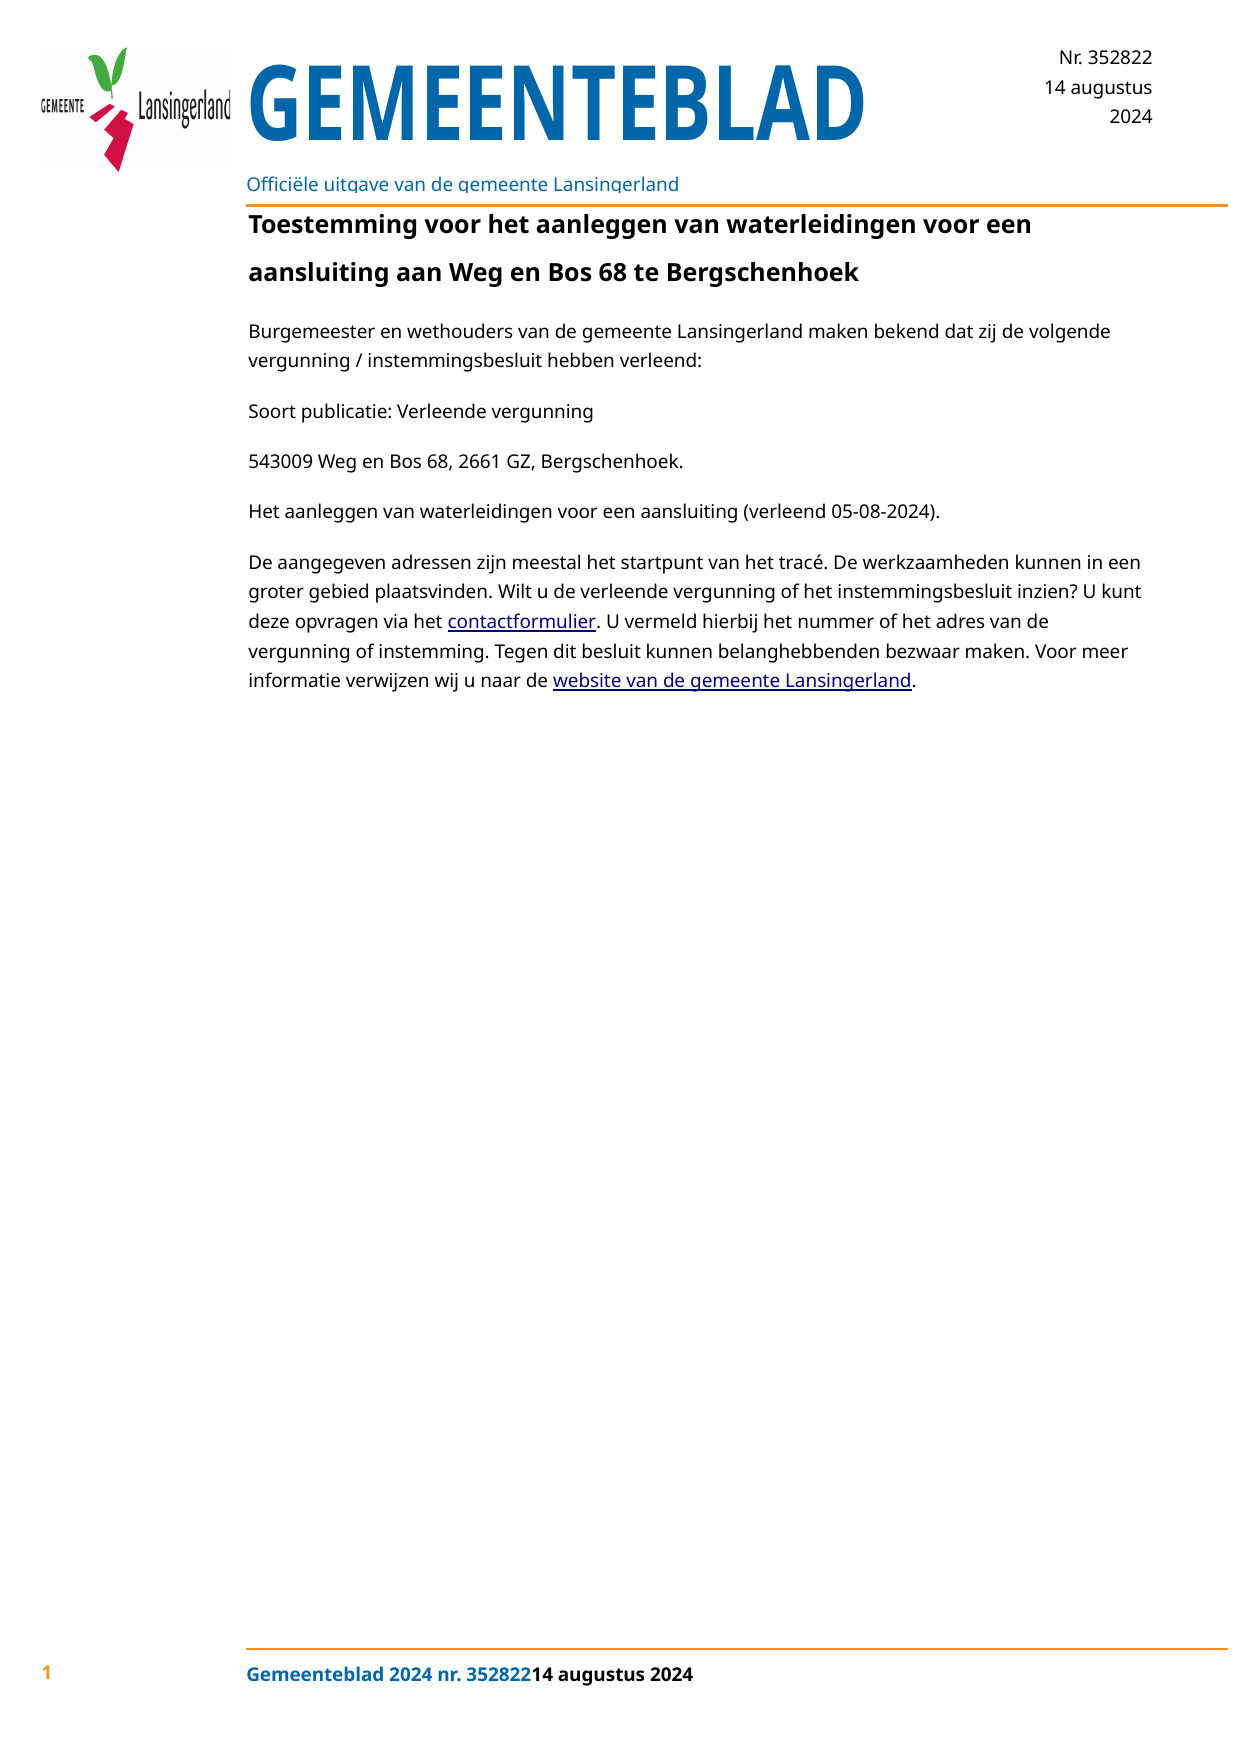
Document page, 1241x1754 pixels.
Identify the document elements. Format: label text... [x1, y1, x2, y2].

text 543009 Weg en Bos 68, 2661 GZ, Bergschenhoek. [248, 448, 1152, 474]
text Soort publicatie: Verleende vergunning [248, 398, 1152, 424]
text Het aanleggen van waterleidingen voor een aansluiting (verleend 05-08-2024). [248, 499, 1152, 524]
text De aangegeven adressen zijn meestal het startpunt van het tracé. De werkzaamheden kunnen in een groter gebied plaatsvinden. Wilt u de verleende vergunning of het instemmingsbesluit inzien? U kunt deze opvragen via het contactformulier. U vermeld hierbij het nummer of het adres van de vergunning of instemming. Tegen dit besluit kunnen belanghebbenden bezwaar maken. Voor meer informatie verwijzen wij u naar de website van de gemeente Lansingerland. [248, 549, 1152, 693]
text Burgemeester en wethouders van de gemeente Lansingerland maken bekend dat zij de volgende vergunning / instemmingsbesluit hebben verleend: [248, 318, 1152, 373]
picture [41, 47, 231, 172]
text Toestemming voor het aanleggen van waterleidingen voor een aansluiting aan Weg en Bos 68 te Bergschenhoek [248, 207, 1152, 288]
